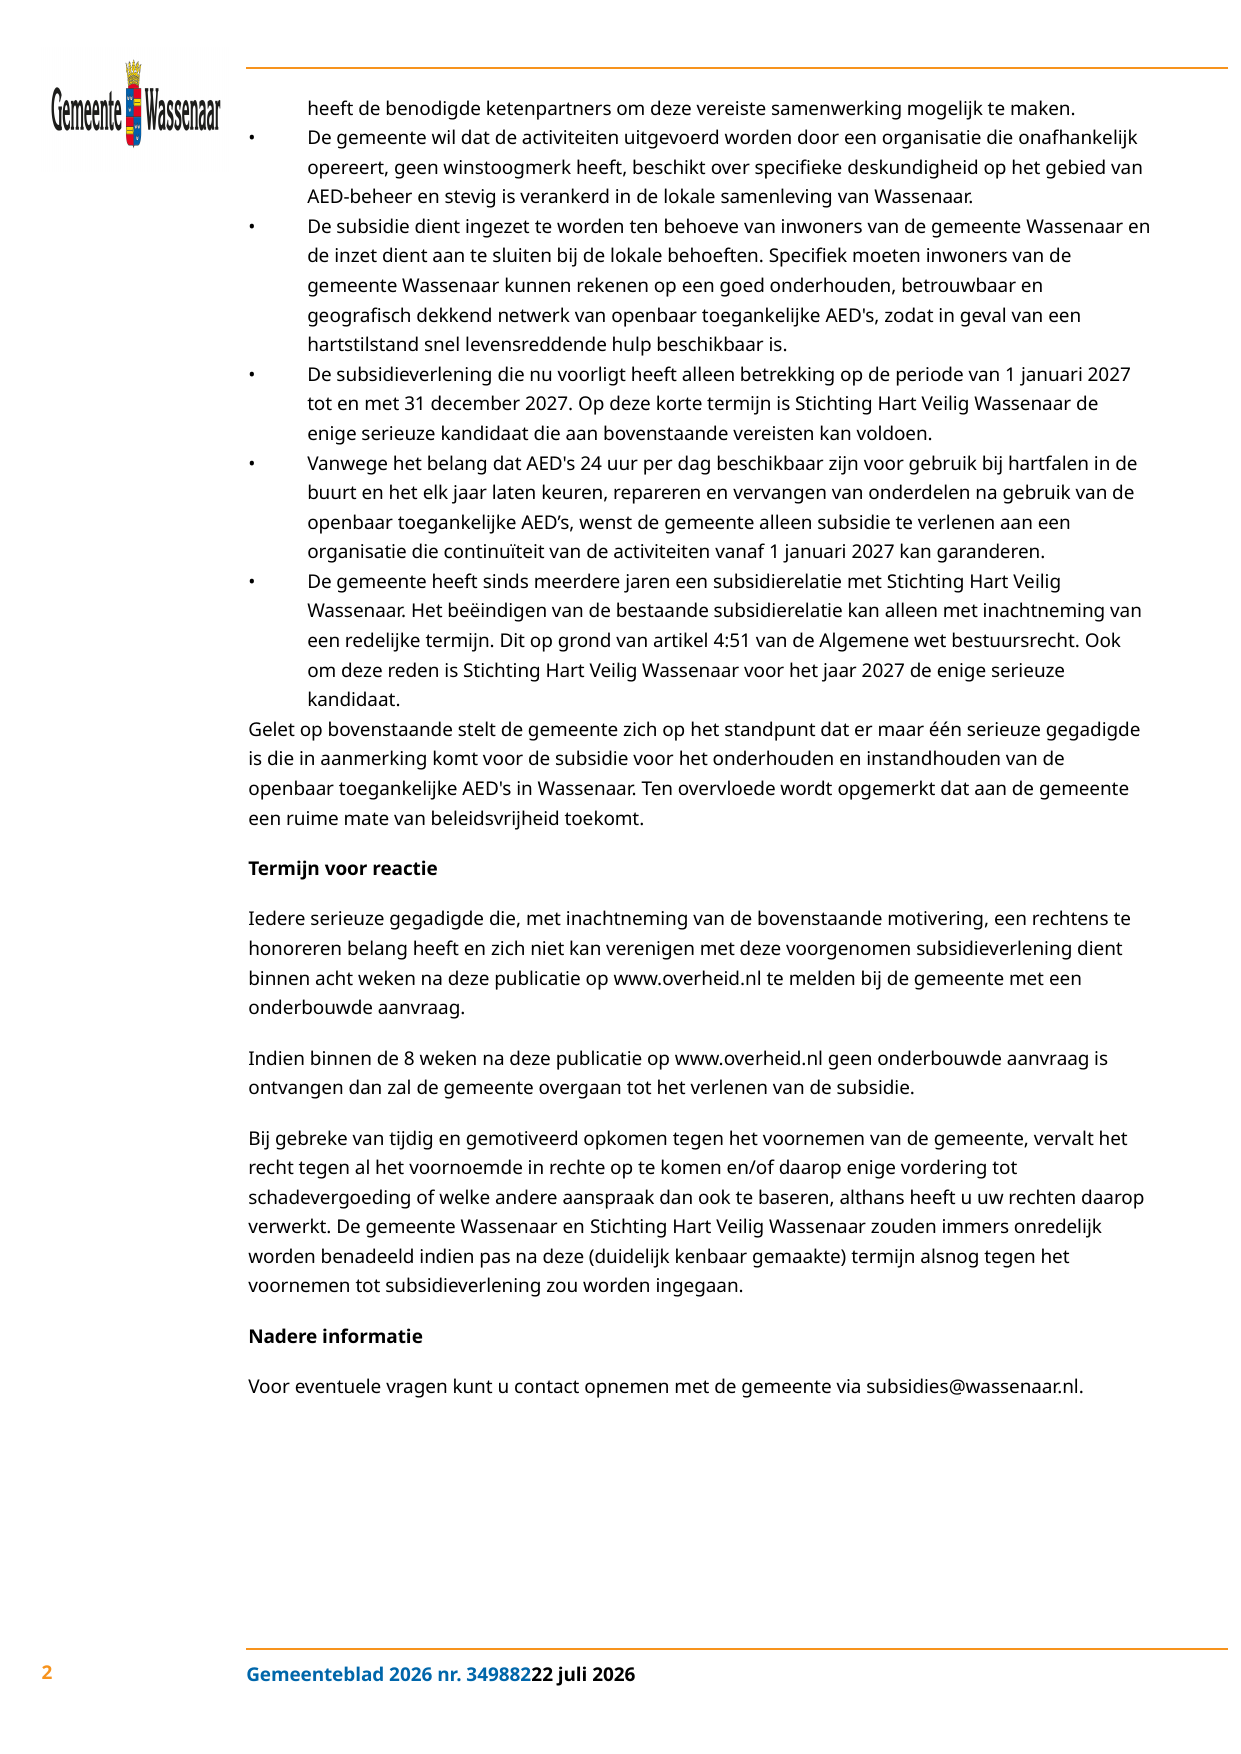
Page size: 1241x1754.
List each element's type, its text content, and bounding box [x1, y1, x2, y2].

list De subsidie dient ingezet te worden ten behoeve van inwoners van de gemeente Wassenaar en de inzet dient aan te sluiten bij de lokale behoeften. Specifiek moeten inwoners van de gemeente Wassenaar kunnen rekenen op een goed onderhouden, betrouwbaar en geografisch dekkend netwerk van openbaar toegankelijke AED's, zodat in geval van een hartstilstand snel levensreddende hulp beschikbaar is. [248, 213, 1152, 357]
text Bij gebreke van tijdig en gemotiveerd opkomen tegen het voornemen van de gemeente, vervalt het recht tegen al het voornoemde in rechte op te komen en/of daarop enige vordering tot schadevergoeding of welke andere aanspraak dan ook te baseren, althans heeft u uw rechten daarop verwerkt. De gemeente Wassenaar en Stichting Hart Veilig Wassenaar zouden immers onredelijk worden benadeeld indien pas na deze (duidelijk kenbaar gemaakte) termijn alsnog tegen het voornemen tot subsidieverlening zou worden ingegaan. [248, 1125, 1152, 1298]
text Termijn voor reactie [248, 855, 1152, 881]
list De gemeente heeft sinds meerdere jaren een subsidierelatie met Stichting Hart Veilig Wassenaar. Het beëindigen van de bestaande subsidierelatie kan alleen met inachtneming van een redelijke termijn. Dit op grond van artikel 4:51 van de Algemene wet bestuursrecht. Ook om deze reden is Stichting Hart Veilig Wassenaar voor het jaar 2027 de enige serieuze kandidaat. [248, 568, 1152, 712]
list Vanwege het belang dat AED's 24 uur per dag beschikbaar zijn voor gebruik bij hartfalen in de buurt en het elk jaar laten keuren, repareren en vervangen van onderdelen na gebruik van de openbaar toegankelijke AED’s, wenst de gemeente alleen subsidie te verlenen aan een organisatie die continuïteit van de activiteiten vanaf 1 januari 2027 kan garanderen. [248, 450, 1152, 564]
text Nadere informatie [248, 1323, 1152, 1349]
text Voor eventuele vragen kunt u contact opnemen met de gemeente via subsidies@wassenaar.nl. [248, 1373, 1152, 1399]
text Gelet op bovenstaande stelt de gemeente zich op het standpunt dat er maar één serieuze gegadigde is die in aanmerking komt voor de subsidie voor het onderhouden en instandhouden van de openbaar toegankelijke AED's in Wassenaar. Ten overvloede wordt opgemerkt dat aan de gemeente een ruime mate van beleidsvrijheid toekomt. [248, 716, 1152, 831]
list De gemeente wil dat de activiteiten uitgevoerd worden door een organisatie die onafhankelijk opereert, geen winstoogmerk heeft, beschikt over specifieke deskundigheid op het gebied van AED-beheer en stevig is verankerd in de lokale samenleving van Wassenaar. [248, 124, 1152, 209]
list De subsidieverlening die nu voorligt heeft alleen betrekking op de periode van 1 januari 2027 tot en met 31 december 2027. Op deze korte termijn is Stichting Hart Veilig Wassenaar de enige serieuze kandidaat die aan bovenstaande vereisten kan voldoen. [248, 361, 1152, 446]
picture [41, 47, 231, 172]
text Iedere serieuze gegadigde die, met inachtneming van de bovenstaande motivering, een rechtens te honoreren belang heeft en zich niet kan verenigen met deze voorgenomen subsidieverlening dient binnen acht weken na deze publicatie op www.overheid.nl te melden bij de gemeente met een onderbouwde aanvraag. [248, 906, 1152, 1020]
list heeft de benodigde ketenpartners om deze vereiste samenwerking mogelijk te maken. [248, 95, 1152, 121]
text Indien binnen de 8 weken na deze publicatie op www.overheid.nl geen onderbouwde aanvraag is ontvangen dan zal de gemeente overgaan tot het verlenen van de subsidie. [248, 1045, 1152, 1100]
